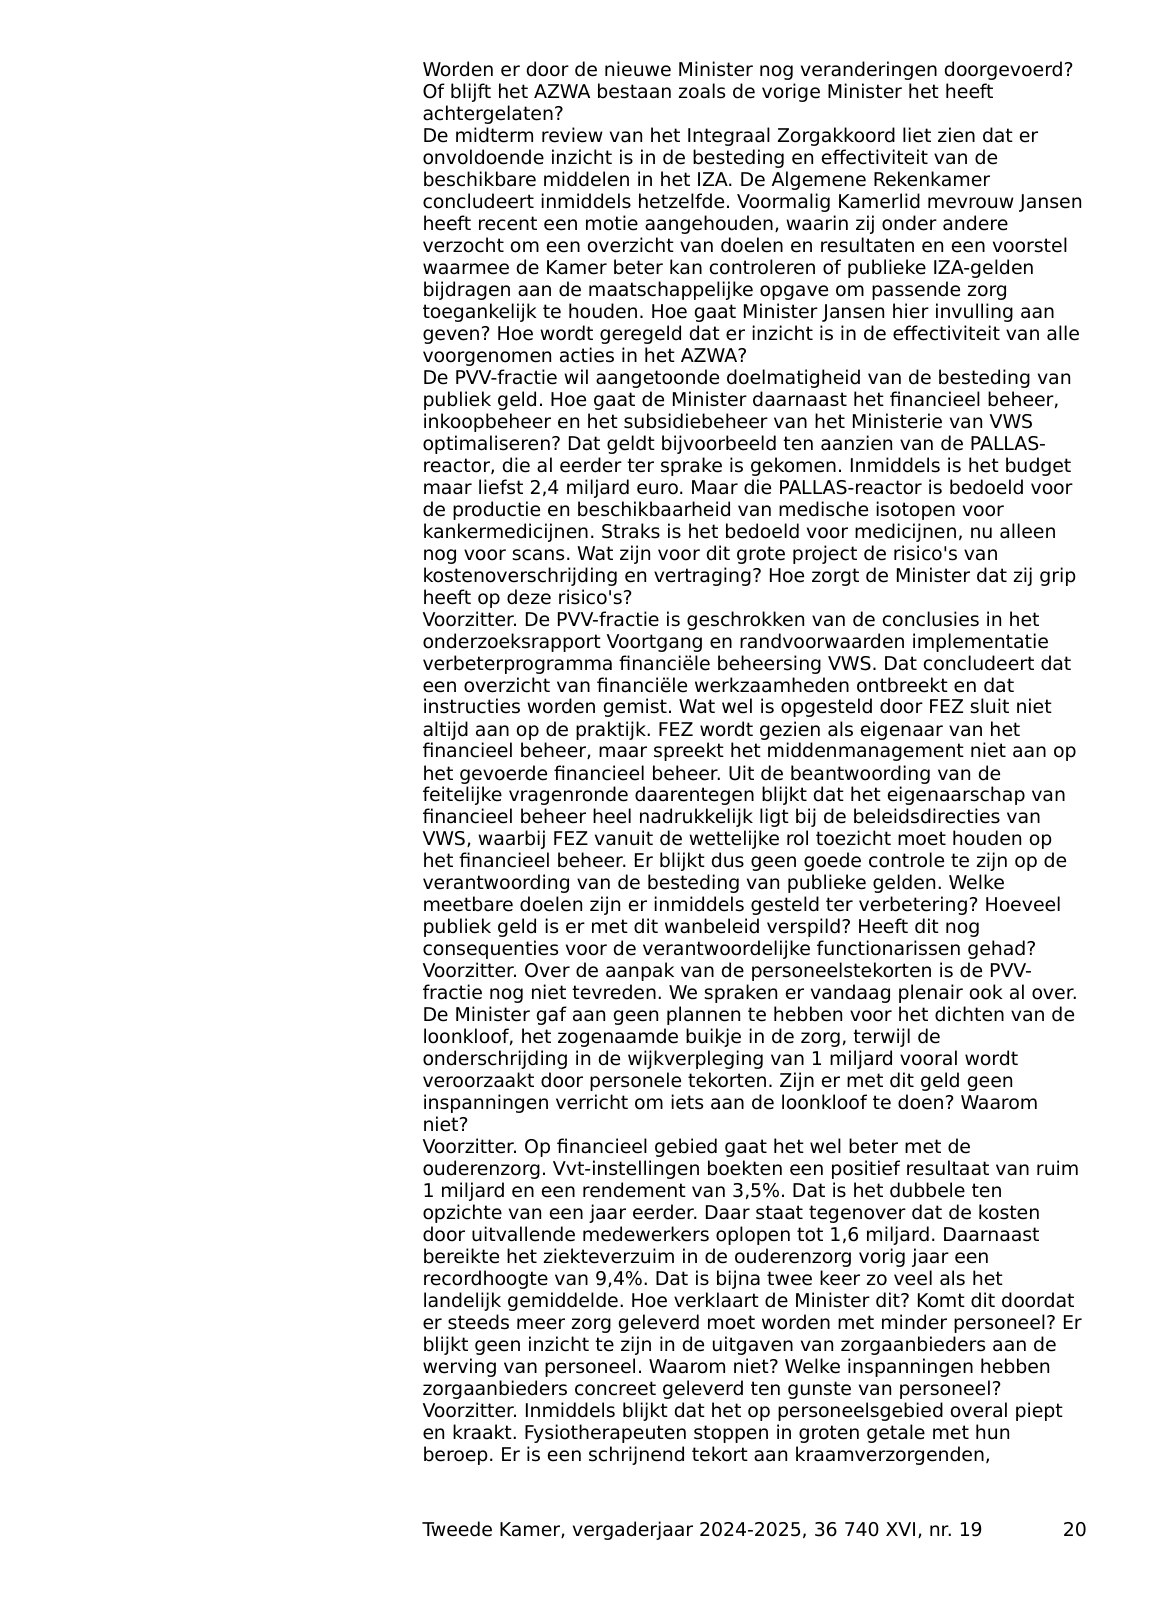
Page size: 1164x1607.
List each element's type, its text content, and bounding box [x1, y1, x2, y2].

text De midterm review van het Integraal Zorgakkoord liet zien dat er onvoldoende inzicht is in de besteding en effectiviteit van de beschikbare middelen in het IZA. De Algemene Rekenkamer concludeert inmiddels hetzelfde. Voormalig Kamerlid mevrouw Jansen heeft recent een motie aangehouden, waarin zij onder andere verzocht om een overzicht van doelen en resultaten en een voorstel waarmee de Kamer beter kan controleren of publieke IZA-gelden bijdragen aan de maatschappelijke opgave om passende zorg toegankelijk te houden. Hoe gaat Minister Jansen hier invulling aan geven? Hoe wordt geregeld dat er inzicht is in de effectiviteit van alle voorgenomen acties in het AZWA? [422, 125, 1087, 367]
text Voorzitter. Inmiddels blijkt dat het op personeelsgebied overal piept en kraakt. Fysiotherapeuten stoppen in groten getale met hun beroep. Er is een schrijnend tekort aan kraamverzorgenden, [422, 1400, 1087, 1466]
text Worden er door de nieuwe Minister nog veranderingen doorgevoerd? Of blijft het AZWA bestaan zoals de vorige Minister het heeft achtergelaten? [422, 59, 1087, 125]
text Voorzitter. Over de aanpak van de personeelstekorten is de PVV-fractie nog niet tevreden. We spraken er vandaag plenair ook al over. De Minister gaf aan geen plannen te hebben voor het dichten van de loonkloof, het zogenaamde buikje in de zorg, terwijl de onderschrijding in de wijkverpleging van 1 miljard vooral wordt veroorzaakt door personele tekorten. Zijn er met dit geld geen inspanningen verricht om iets aan de loonkloof te doen? Waarom niet? [422, 960, 1087, 1136]
text De PVV-fractie wil aangetoonde doelmatigheid van de besteding van publiek geld. Hoe gaat de Minister daarnaast het financieel beheer, inkoopbeheer en het subsidiebeheer van het Ministerie van VWS optimaliseren? Dat geldt bijvoorbeeld ten aanzien van de PALLAS-reactor, die al eerder ter sprake is gekomen. Inmiddels is het budget maar liefst 2,4 miljard euro. Maar die PALLAS-reactor is bedoeld voor de productie en beschikbaarheid van medische isotopen voor kankermedicijnen. Straks is het bedoeld voor medicijnen, nu alleen nog voor scans. Wat zijn voor dit grote project de risico's van kostenoverschrijding en vertraging? Hoe zorgt de Minister dat zij grip heeft op deze risico's? [422, 367, 1087, 608]
text Voorzitter. De PVV-fractie is geschrokken van de conclusies in het onderzoeksrapport Voortgang en randvoorwaarden implementatie verbeterprogramma financiële beheersing VWS. Dat concludeert dat een overzicht van financiële werkzaamheden ontbreekt en dat instructies worden gemist. Wat wel is opgesteld door FEZ sluit niet altijd aan op de praktijk. FEZ wordt gezien als eigenaar van het financieel beheer, maar spreekt het middenmanagement niet aan op het gevoerde financieel beheer. Uit de beantwoording van de feitelijke vragenronde daarentegen blijkt dat het eigenaarschap van financieel beheer heel nadrukkelijk ligt bij de beleidsdirecties van VWS, waarbij FEZ vanuit de wettelijke rol toezicht moet houden op het financieel beheer. Er blijkt dus geen goede controle te zijn op de verantwoording van de besteding van publieke gelden. Welke meetbare doelen zijn er inmiddels gesteld ter verbetering? Hoeveel publiek geld is er met dit wanbeleid verspild? Heeft dit nog consequenties voor de verantwoordelijke functionarissen gehad? [422, 608, 1087, 960]
text Voorzitter. Op financieel gebied gaat het wel beter met de ouderenzorg. Vvt-instellingen boekten een positief resultaat van ruim 1 miljard en een rendement van 3,5%. Dat is het dubbele ten opzichte van een jaar eerder. Daar staat tegenover dat de kosten door uitvallende medewerkers oplopen tot 1,6 miljard. Daarnaast bereikte het ziekteverzuim in de ouderenzorg vorig jaar een recordhoogte van 9,4%. Dat is bijna twee keer zo veel als het landelijk gemiddelde. Hoe verklaart de Minister dit? Komt dit doordat er steeds meer zorg geleverd moet worden met minder personeel? Er blijkt geen inzicht te zijn in de uitgaven van zorgaanbieders aan de werving van personeel. Waarom niet? Welke inspanningen hebben zorgaanbieders concreet geleverd ten gunste van personeel? [422, 1136, 1087, 1400]
